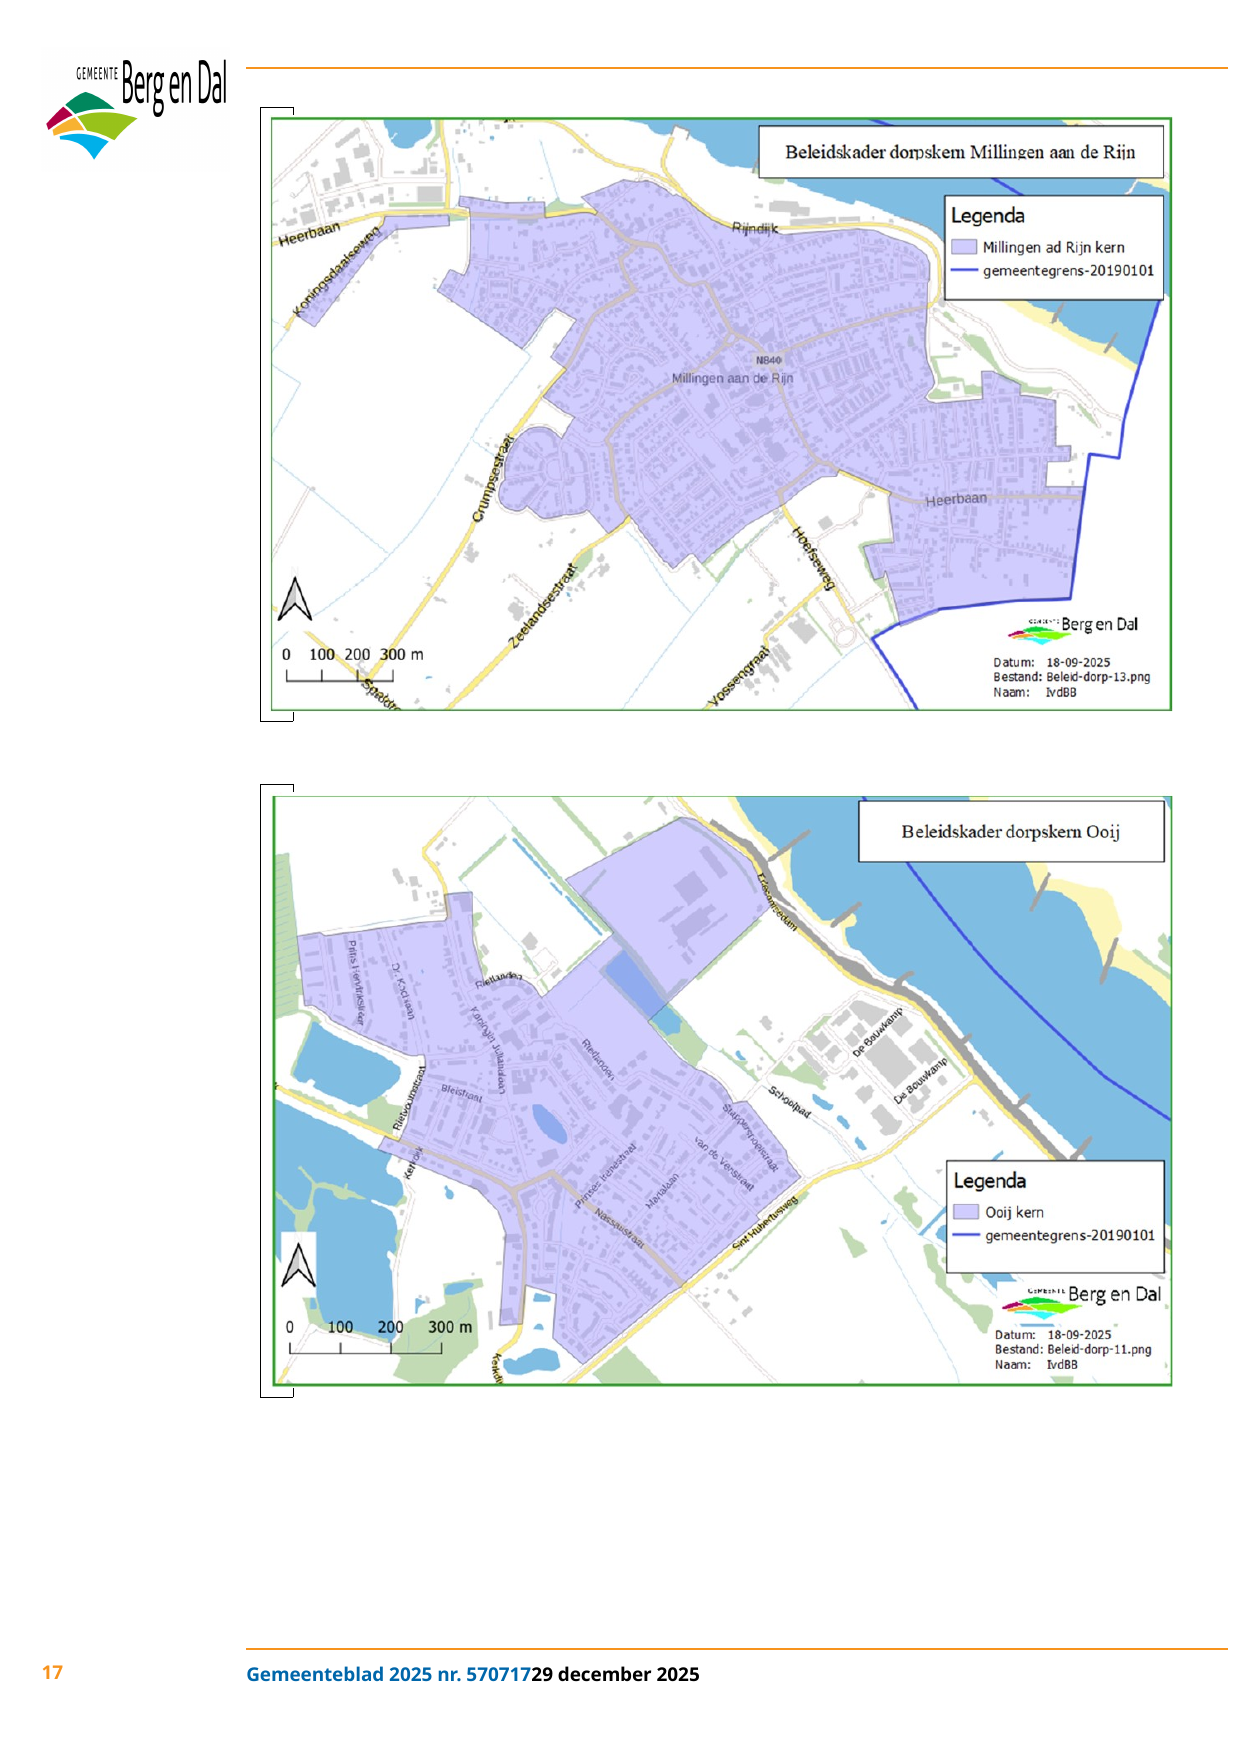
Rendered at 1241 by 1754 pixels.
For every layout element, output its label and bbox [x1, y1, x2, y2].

picture [268, 115, 1173, 712]
picture [268, 792, 1173, 1388]
picture [41, 47, 231, 172]
